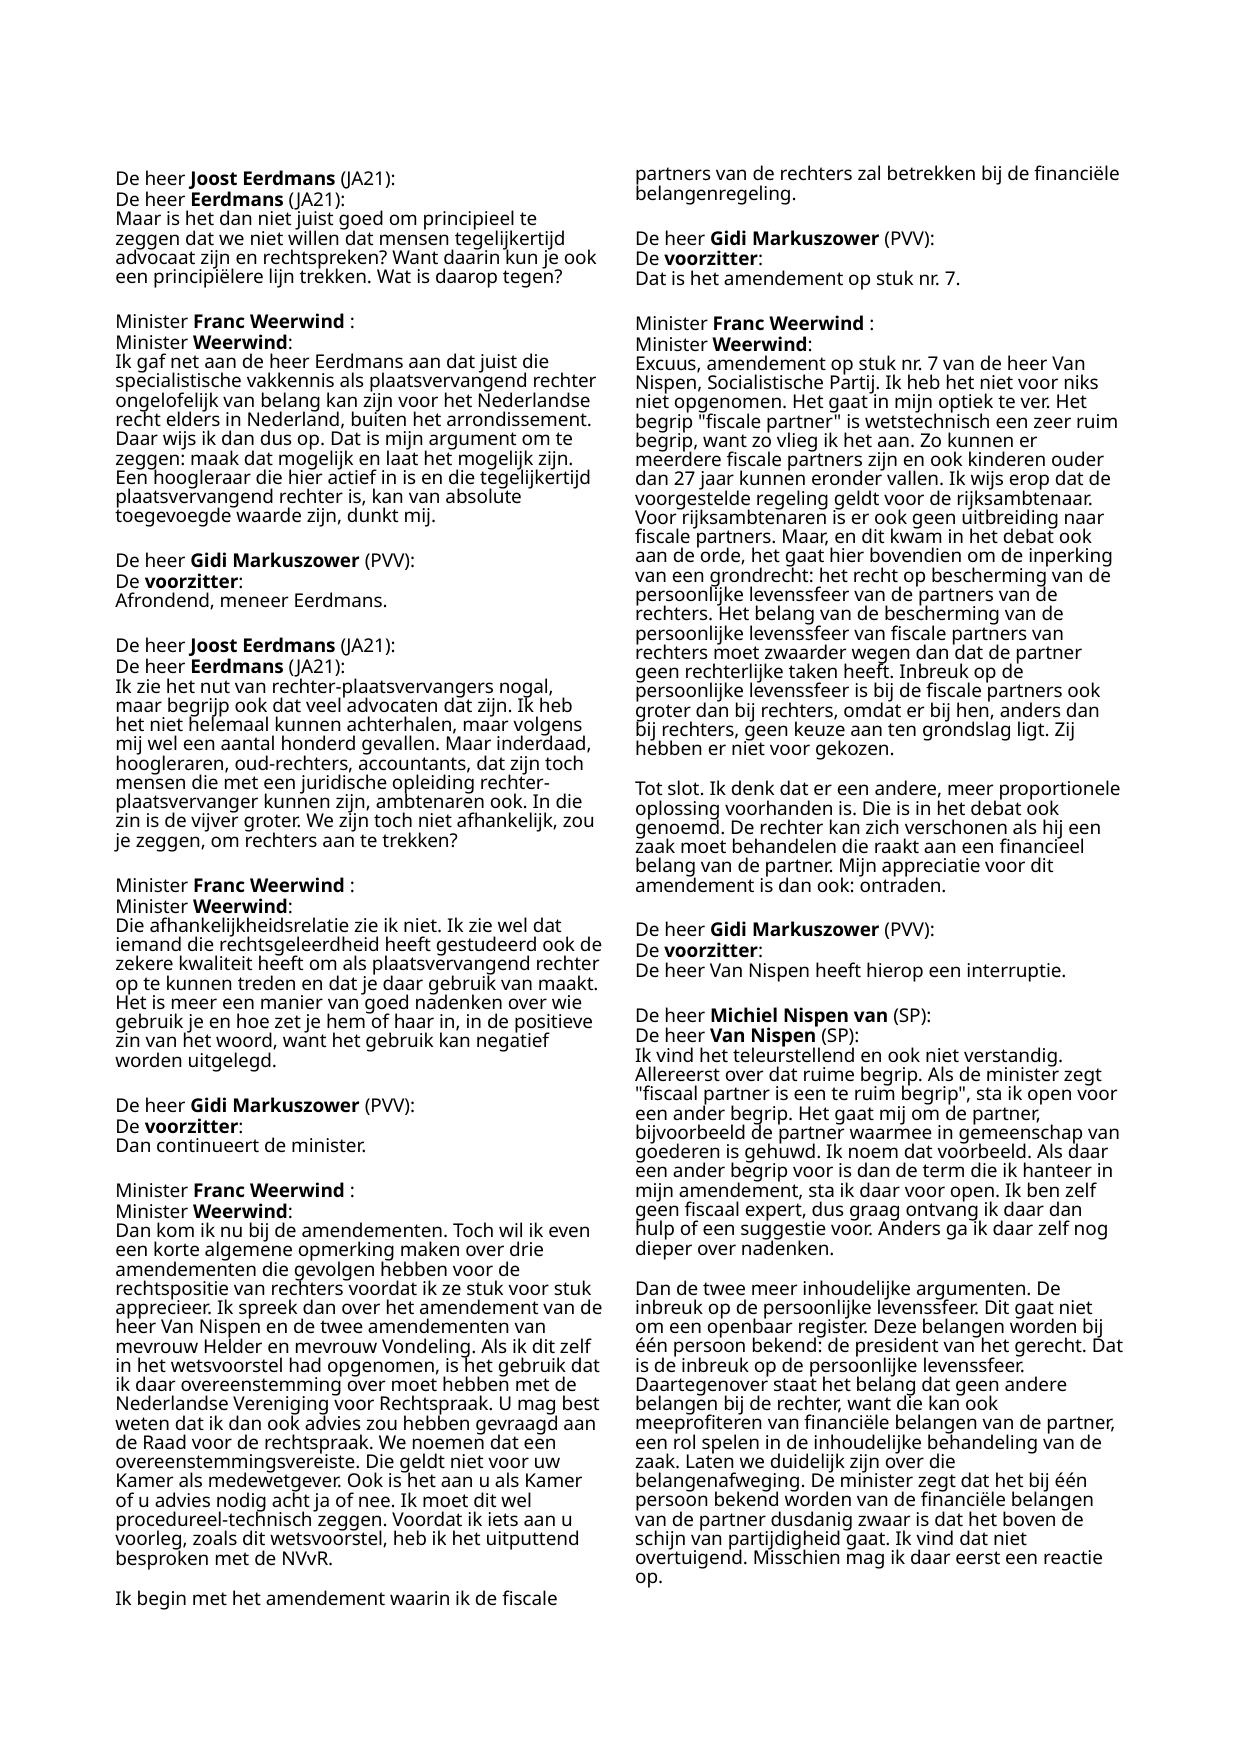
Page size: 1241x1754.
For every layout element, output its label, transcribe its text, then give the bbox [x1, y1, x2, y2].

text Minister Weerwind: [115, 334, 605, 353]
text Minister Weerwind: [635, 336, 1125, 355]
text Afrondend, meneer Eerdmans. [115, 592, 605, 612]
text Excuus, amendement op stuk nr. 7 van de heer Van Nispen, Socialistische Partij. Ik heb het niet voor niks niet opgenomen. Het gaat in mijn optiek te ver. Het begrip "fiscale partner" is wetstechnisch een zeer ruim begrip, want zo vlieg ik het aan. Zo kunnen er meerdere fiscale partners zijn en ook kinderen ouder dan 27 jaar kunnen eronder vallen. Ik wijs erop dat de voorgestelde regeling geldt voor de rijksambtenaar. Voor rijksambtenaren is er ook geen uitbreiding naar fiscale partners. Maar, en dit kwam in het debat ook aan de orde, het gaat hier bovendien om de inperking van een grondrecht: het recht op bescherming van de persoonlijke levenssfeer van de partners van de rechters. Het belang van de bescherming van de persoonlijke levenssfeer van fiscale partners van rechters moet zwaarder wegen dan dat de partner geen rechterlijke taken heeft. Inbreuk op de persoonlijke levenssfeer is bij de fiscale partners ook groter dan bij rechters, omdat er bij hen, anders dan bij rechters, geen keuze aan ten grondslag ligt. Zij hebben er niet voor gekozen. [635, 355, 1125, 759]
text Minister Franc Weerwind : [115, 1177, 605, 1203]
text Dan de twee meer inhoudelijke argumenten. De inbreuk op de persoonlijke levenssfeer. Dit gaat niet om een openbaar register. Deze belangen worden bij één persoon bekend: de president van het gerecht. Dat is de inbreuk op de persoonlijke levenssfeer. Daartegenover staat het belang dat geen andere belangen bij de rechter, want die kan ook meeprofiteren van financiële belangen van de partner, een rol spelen in de inhoudelijke behandeling van de zaak. Laten we duidelijk zijn over die belangenafweging. De minister zegt dat het bij één persoon bekend worden van de financiële belangen van de partner dusdanig zwaar is dat het boven de schijn van partijdigheid gaat. Ik vind dat niet overtuigend. Misschien mag ik daar eerst een reactie op. [635, 1279, 1125, 1588]
text Ik zie het nut van rechter-plaatsvervangers nogal, maar begrijp ook dat veel advocaten dat zijn. Ik heb het niet helemaal kunnen achterhalen, maar volgens mij wel een aantal honderd gevallen. Maar inderdaad, hoogleraren, oud-rechters, accountants, dat zijn toch mensen die met een juridische opleiding rechter-plaatsvervanger kunnen zijn, ambtenaren ook. In die zin is de vijver groter. We zijn toch niet afhankelijk, zou je zeggen, om rechters aan te trekken? [115, 678, 605, 851]
text De heer Joost Eerdmans (JA21): [115, 165, 605, 191]
text De heer Van Nispen heeft hierop een interruptie. [635, 962, 1125, 981]
text De heer Gidi Markuszower (PVV): [635, 917, 1125, 942]
text De voorzitter: [635, 250, 1125, 270]
text partners van de rechters zal betrekken bij de financiële belangenregeling. [635, 165, 1125, 204]
text De voorzitter: [635, 942, 1125, 962]
text De voorzitter: [115, 1118, 605, 1137]
text De heer Gidi Markuszower (PVV): [635, 225, 1125, 250]
text De heer Gidi Markuszower (PVV): [115, 547, 605, 573]
text Minister Weerwind: [115, 1203, 605, 1222]
text De voorzitter: [115, 573, 605, 592]
text De heer Michiel Nispen van (SP): [635, 1002, 1125, 1027]
text Minister Franc Weerwind : [635, 310, 1125, 336]
text De heer Eerdmans (JA21): [115, 658, 605, 678]
text De heer Joost Eerdmans (JA21): [115, 633, 605, 658]
text Die afhankelijkheidsrelatie zie ik niet. Ik zie wel dat iemand die rechtsgeleerdheid heeft gestudeerd ook de zekere kwaliteit heeft om als plaatsvervangend rechter op te kunnen treden en dat je daar gebruik van maakt. Het is meer een manier van goed nadenken over wie gebruik je en hoe zet je hem of haar in, in de positieve zin van het woord, want het gebruik kan negatief worden uitgelegd. [115, 917, 605, 1071]
text Maar is het dan niet juist goed om principieel te zeggen dat we niet willen dat mensen tegelijkertijd advocaat zijn en rechtspreken? Want daarin kun je ook een principiëlere lijn trekken. Wat is daarop tegen? [115, 210, 605, 287]
text Ik gaf net aan de heer Eerdmans aan dat juist die specialistische vakkennis als plaatsvervangend rechter ongelofelijk van belang kan zijn voor het Nederlandse recht elders in Nederland, buiten het arrondissement. Daar wijs ik dan dus op. Dat is mijn argument om te zeggen: maak dat mogelijk en laat het mogelijk zijn. Een hoogleraar die hier actief in is en die tegelijkertijd plaatsvervangend rechter is, kan van absolute toegevoegde waarde zijn, dunkt mij. [115, 353, 605, 527]
text Dan kom ik nu bij de amendementen. Toch wil ik even een korte algemene opmerking maken over drie amendementen die gevolgen hebben voor de rechtspositie van rechters voordat ik ze stuk voor stuk apprecieer. Ik spreek dan over het amendement van de heer Van Nispen en de twee amendementen van mevrouw Helder en mevrouw Vondeling. Als ik dit zelf in het wetsvoorstel had opgenomen, is het gebruik dat ik daar overeenstemming over moet hebben met de Nederlandse Vereniging voor Rechtspraak. U mag best weten dat ik dan ook advies zou hebben gevraagd aan de Raad voor de rechtspraak. We noemen dat een overeenstemmingsvereiste. Die geldt niet voor uw Kamer als medewetgever. Ook is het aan u als Kamer of u advies nodig acht ja of nee. Ik moet dit wel procedureel-technisch zeggen. Voordat ik iets aan u voorleg, zoals dit wetsvoorstel, heb ik het uitputtend besproken met de NVvR. [115, 1222, 605, 1569]
text Minister Franc Weerwind : [115, 872, 605, 898]
text Ik vind het teleurstellend en ook niet verstandig. Allereerst over dat ruime begrip. Als de minister zegt "fiscaal partner is een te ruim begrip", sta ik open voor een ander begrip. Het gaat mij om de partner, bijvoorbeeld de partner waarmee in gemeenschap van goederen is gehuwd. Ik noem dat voorbeeld. Als daar een ander begrip voor is dan de term die ik hanteer in mijn amendement, sta ik daar voor open. Ik ben zelf geen fiscaal expert, dus graag ontvang ik daar dan hulp of een suggestie voor. Anders ga ik daar zelf nog dieper over nadenken. [635, 1047, 1125, 1259]
text De heer Eerdmans (JA21): [115, 191, 605, 210]
text De heer Gidi Markuszower (PVV): [115, 1092, 605, 1118]
text Minister Franc Weerwind : [115, 308, 605, 334]
text Tot slot. Ik denk dat er een andere, meer proportionele oplossing voorhanden is. Die is in het debat ook genoemd. De rechter kan zich verschonen als hij een zaak moet behandelen die raakt aan een financieel belang van de partner. Mijn appreciatie voor dit amendement is dan ook: ontraden. [635, 780, 1125, 896]
text Ik begin met het amendement waarin ik de fiscale [115, 1589, 605, 1609]
text Minister Weerwind: [115, 898, 605, 917]
text Dat is het amendement op stuk nr. 7. [635, 270, 1125, 289]
text De heer Van Nispen (SP): [635, 1027, 1125, 1047]
text Dan continueert de minister. [115, 1137, 605, 1156]
